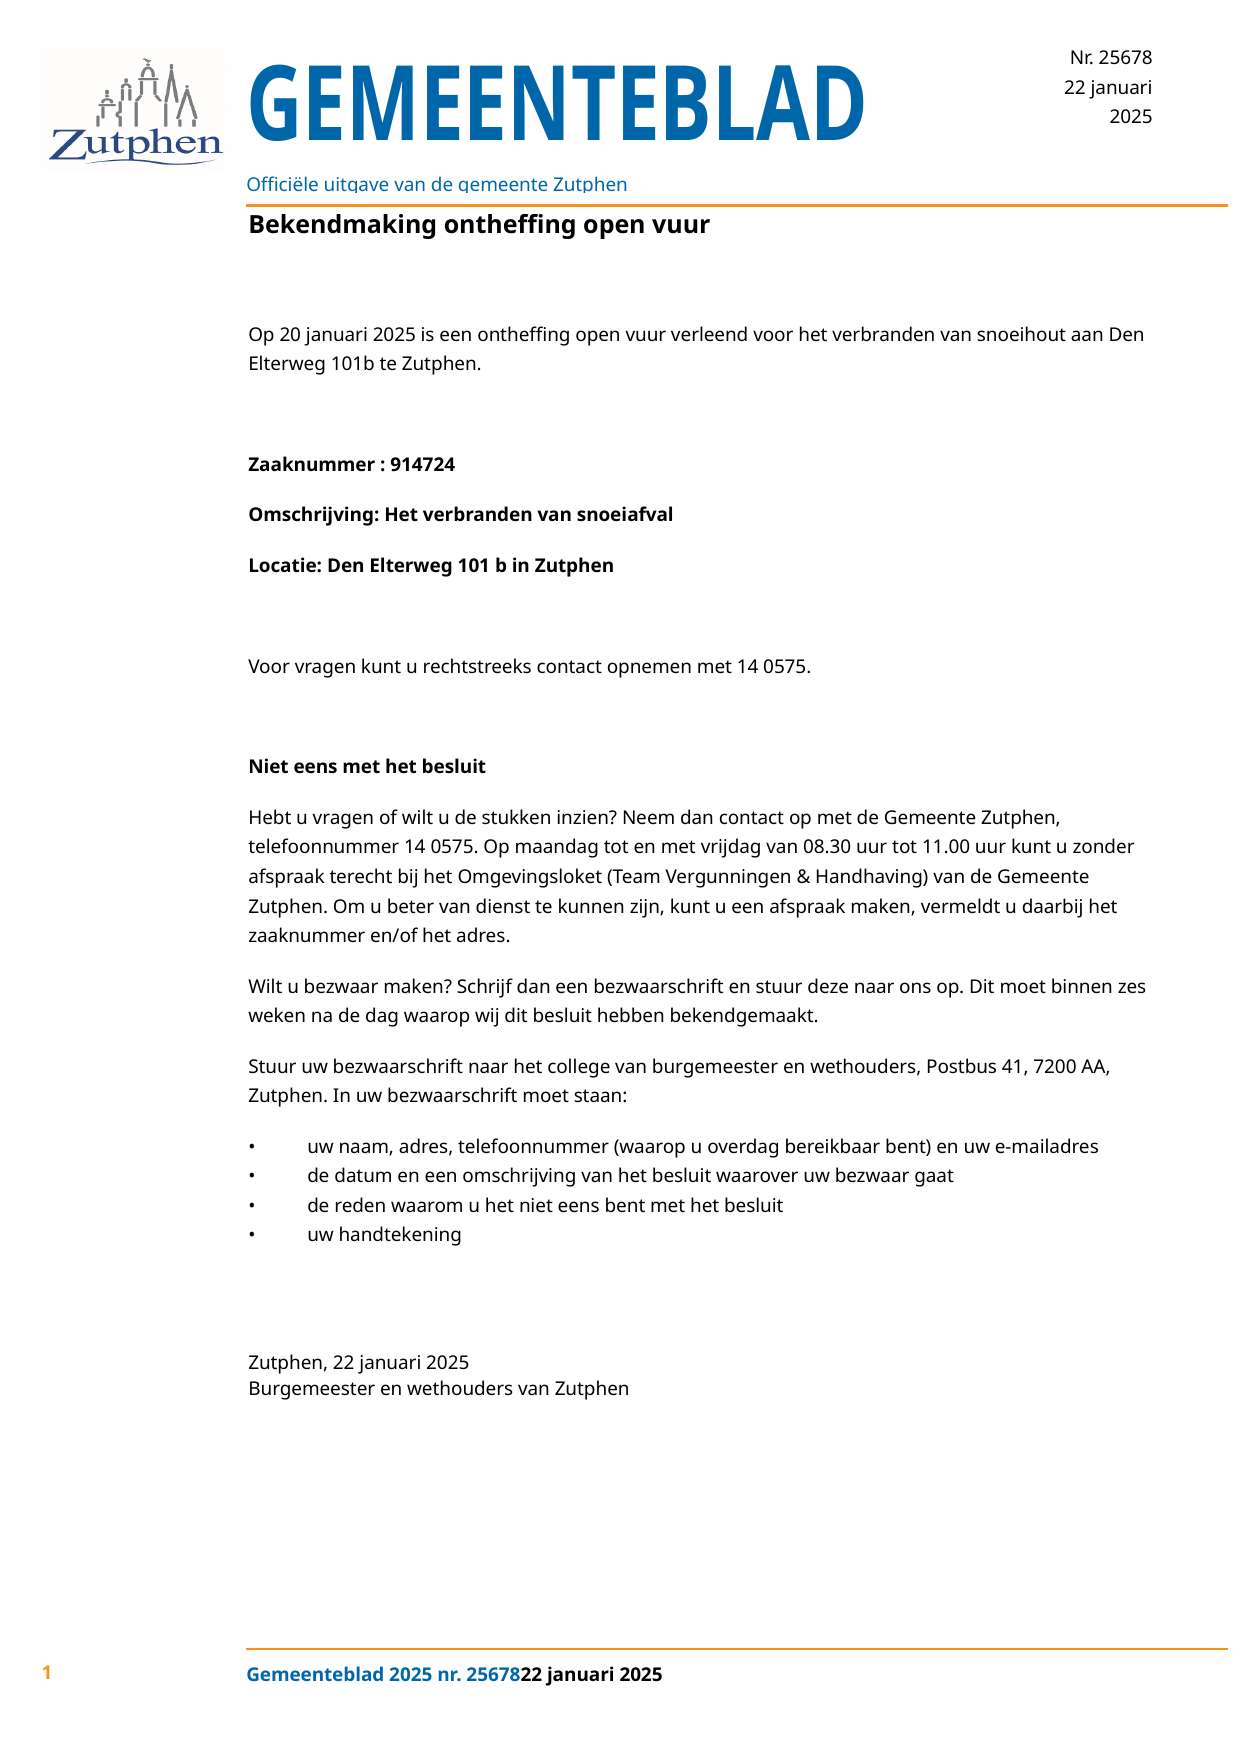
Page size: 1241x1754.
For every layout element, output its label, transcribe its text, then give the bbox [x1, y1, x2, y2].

text Burgemeester en wethouders van Zutphen [248, 1375, 1152, 1401]
text Zutphen, 22 januari 2025 [248, 1349, 1152, 1375]
text Voor vragen kunt u rechtstreeks contact opnemen met 14 0575. [248, 653, 1152, 678]
list uw handtekening [248, 1222, 1152, 1247]
text Omschrijving: Het verbranden van snoeiafval [248, 502, 1152, 527]
text Hebt u vragen of wilt u de stukken inzien? Neem dan contact op met de Gemeente Zutphen, telefoonnummer 14 0575. Op maandag tot en met vrijdag van 08.30 uur tot 11.00 uur kunt u zonder afspraak terecht bij het Omgevingsloket (Team Vergunningen & Handhaving) van de Gemeente Zutphen. Om u beter van dienst te kunnen zijn, kunt u een afspraak maken, vermeldt u daarbij het zaaknummer en/of het adres. [248, 804, 1152, 948]
text Locatie: Den Elterweg 101 b in Zutphen [248, 552, 1152, 578]
list de reden waarom u het niet eens bent met het besluit [248, 1192, 1152, 1218]
text Zaaknummer : 914724 [248, 451, 1152, 477]
text Bekendmaking ontheffing open vuur [248, 207, 1152, 241]
text Niet eens met het besluit [248, 754, 1152, 779]
list uw naam, adres, telefoonnummer (waarop u overdag bereikbaar bent) en uw e-mailadres [248, 1133, 1152, 1158]
list de datum en een omschrijving van het besluit waarover uw bezwaar gaat [248, 1162, 1152, 1188]
text Stuur uw bezwaarschrift naar het college van burgemeester en wethouders, Postbus 41, 7200 AA, Zutphen. In uw bezwaarschrift moet staan: [248, 1053, 1152, 1108]
picture [41, 47, 231, 172]
text Wilt u bezwaar maken? Schrijf dan een bezwaarschrift en stuur deze naar ons op. Dit moet binnen zes weken na de dag waarop wij dit besluit hebben bekendgemaakt. [248, 973, 1152, 1028]
text Op 20 januari 2025 is een ontheffing open vuur verleend voor het verbranden van snoeihout aan Den Elterweg 101b te Zutphen. [248, 321, 1152, 376]
